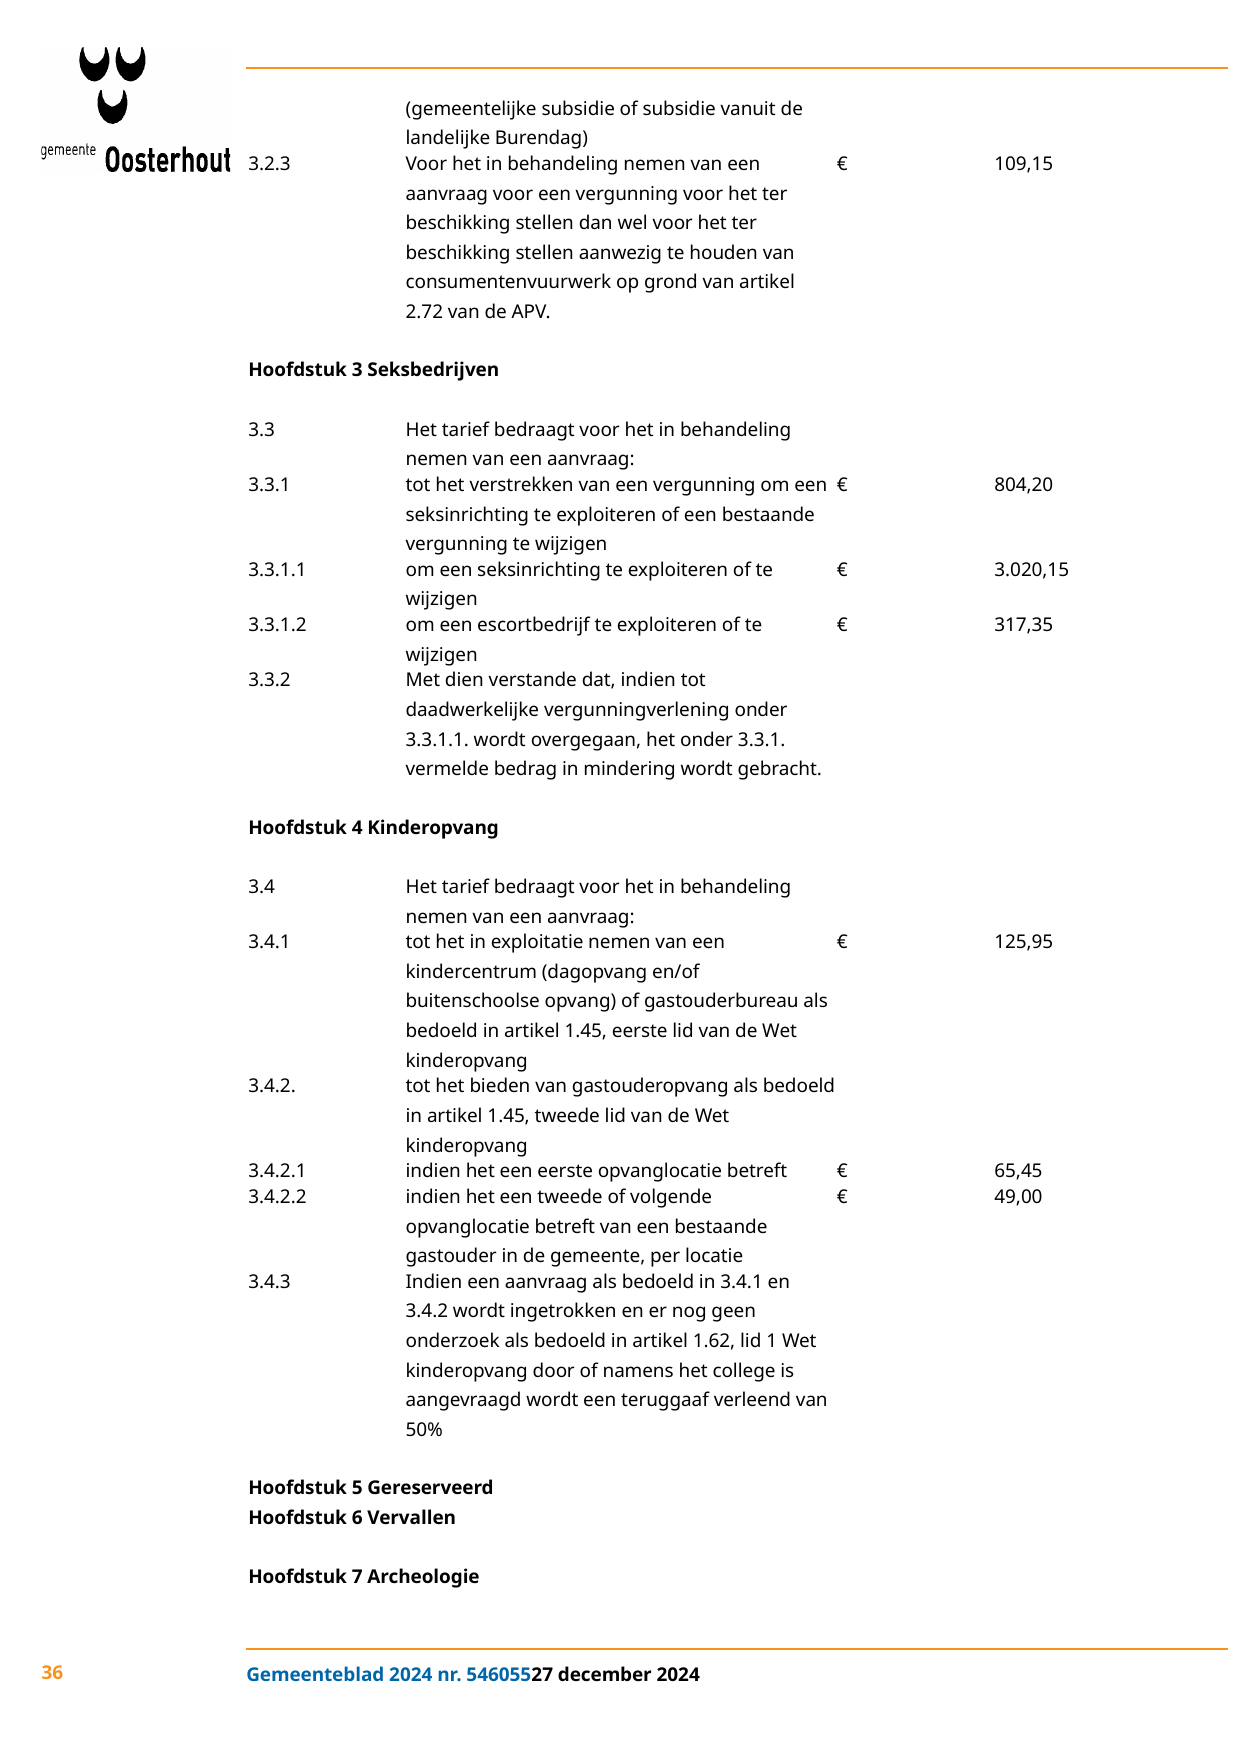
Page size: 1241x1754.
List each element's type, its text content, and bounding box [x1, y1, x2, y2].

table_cell 3.4.3 [248, 1268, 405, 1471]
table_cell [837, 667, 994, 781]
table_cell € [837, 1183, 994, 1268]
text Hoofdstuk 4 Kinderopvang [248, 814, 1152, 840]
table_cell [837, 95, 994, 150]
table_cell 3.3.1 [248, 471, 405, 556]
table_cell [994, 1073, 1152, 1157]
table_cell € [837, 611, 994, 667]
table_cell [994, 95, 1152, 150]
text Hoofdstuk 6 Vervallen [248, 1504, 1152, 1530]
table_header [994, 873, 1152, 928]
table_header 3.3 [248, 416, 405, 471]
table_cell 3.4.1 [248, 929, 405, 1073]
text Hoofdstuk 7 Archeologie [248, 1563, 1152, 1589]
table_header [837, 873, 994, 928]
table_header Het tarief bedraagt voor het in behandeling nemen van een aanvraag: [405, 873, 837, 928]
table_header [994, 416, 1152, 471]
text Hoofdstuk 3 Seksbedrijven [248, 357, 1152, 382]
table_cell 3.3.2 [248, 667, 405, 781]
table_cell indien het een eerste opvanglocatie betreft [405, 1158, 837, 1183]
table_cell 3.4.2. [248, 1073, 405, 1157]
table_cell (gemeentelijke subsidie of subsidie vanuit de landelijke Burendag) [405, 95, 837, 150]
table_cell 125,95 [994, 929, 1152, 1073]
table_cell 49,00 [994, 1183, 1152, 1268]
table_cell 3.3.1.2 [248, 611, 405, 667]
table_cell [837, 1268, 994, 1471]
table_cell om een escortbedrijf te exploiteren of te wijzigen [405, 611, 837, 667]
table_cell om een seksinrichting te exploiteren of te wijzigen [405, 556, 837, 611]
table_cell € [837, 150, 994, 324]
table_cell 3.4.2.1 [248, 1158, 405, 1183]
table_cell 804,20 [994, 471, 1152, 556]
text Hoofdstuk 5 Gereserveerd [248, 1474, 1152, 1500]
table_cell 3.020,15 [994, 556, 1152, 611]
table_header 3.4 [248, 873, 405, 928]
table_cell € [837, 556, 994, 611]
table_cell 3.3.1.1 [248, 556, 405, 611]
table_cell € [837, 471, 994, 556]
table_cell 65,45 [994, 1158, 1152, 1183]
table_cell Met dien verstande dat, indien tot daadwerkelijke vergunningverlening onder 3.3.1.1. wordt overgegaan, het onder 3.3.1. vermelde bedrag in mindering wordt gebracht. [405, 667, 837, 781]
table_cell Indien een aanvraag als bedoeld in 3.4.1 en 3.4.2 wordt ingetrokken en er nog geen onderzoek als bedoeld in artikel 1.62, lid 1 Wet kinderopvang door of namens het college is aangevraagd wordt een teruggaaf verleend van 50% [405, 1268, 837, 1471]
table_cell tot het verstrekken van een vergunning om een seksinrichting te exploiteren of een bestaande vergunning te wijzigen [405, 471, 837, 556]
table_cell 317,35 [994, 611, 1152, 667]
table_header Het tarief bedraagt voor het in behandeling nemen van een aanvraag: [405, 416, 837, 471]
table_cell € [837, 1158, 994, 1183]
table_cell 3.4.2.2 [248, 1183, 405, 1268]
table_cell [994, 1268, 1152, 1471]
table_cell [837, 1073, 994, 1157]
table_cell tot het bieden van gastouderopvang als bedoeld in artikel 1.45, tweede lid van de Wet kinderopvang [405, 1073, 837, 1157]
table_cell 3.2.3 [248, 150, 405, 324]
table_cell tot het in exploitatie nemen van een kindercentrum (dagopvang en/of buitenschoolse opvang) of gastouderbureau als bedoeld in artikel 1.45, eerste lid van de Wet kinderopvang [405, 929, 837, 1073]
table_header [837, 416, 994, 471]
table_cell € [837, 929, 994, 1073]
table_cell Voor het in behandeling nemen van een aanvraag voor een vergunning voor het ter beschikking stellen dan wel voor het ter beschikking stellen aanwezig te houden van consumentenvuurwerk op grond van artikel 2.72 van de APV. [405, 150, 837, 324]
table_cell [994, 667, 1152, 781]
picture [41, 47, 231, 172]
table_cell 109,15 [994, 150, 1152, 324]
table_cell [248, 95, 405, 150]
table_cell indien het een tweede of volgende opvanglocatie betreft van een bestaande gastouder in de gemeente, per locatie [405, 1183, 837, 1268]
